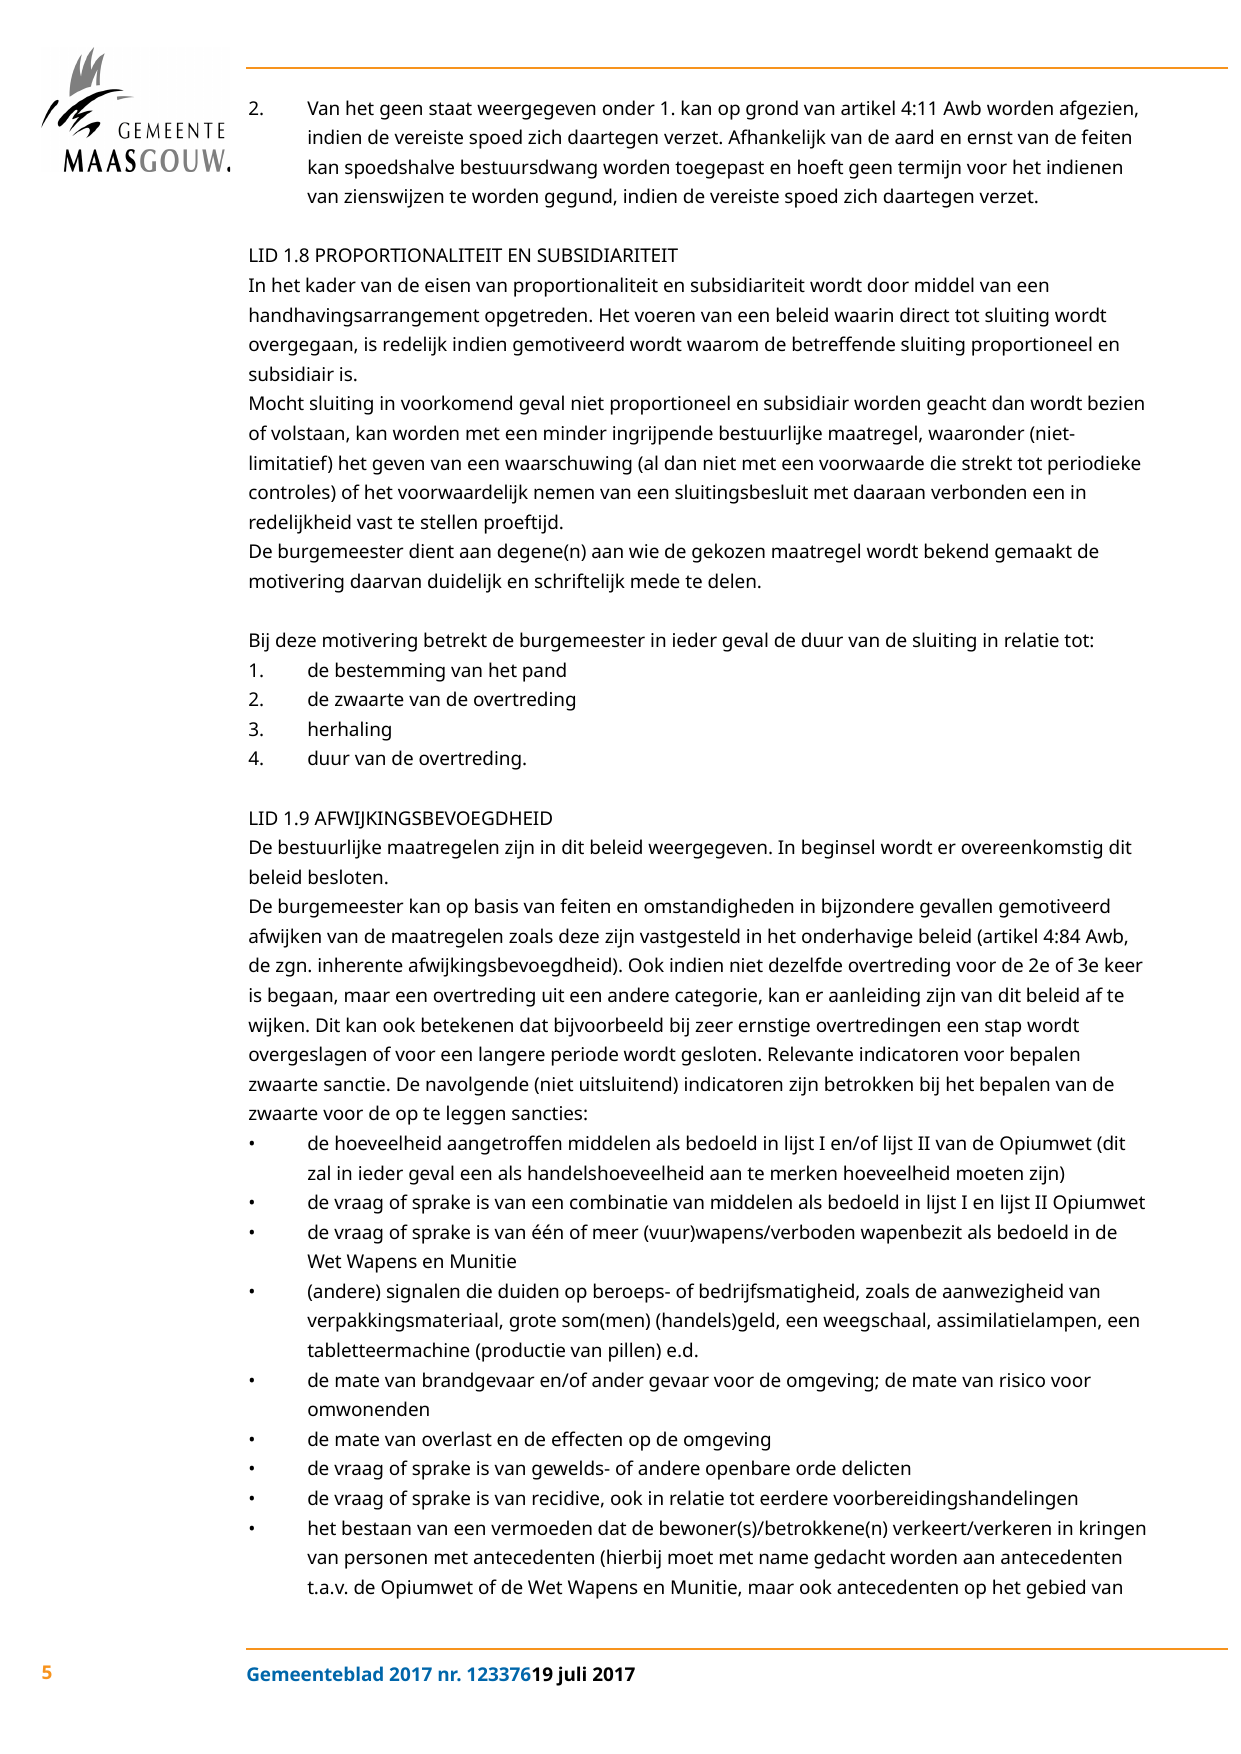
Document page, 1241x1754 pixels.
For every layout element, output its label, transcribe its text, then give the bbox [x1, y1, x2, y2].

list de bestemming van het pand [248, 657, 1152, 683]
list de hoeveelheid aangetroffen middelen als bedoeld in lijst I en/of lijst II van de Opiumwet (dit zal in ieder geval een als handelshoeveelheid aan te merken hoeveelheid moeten zijn) [248, 1130, 1152, 1186]
picture [41, 47, 231, 172]
text In het kader van de eisen van proportionaliteit en subsidiariteit wordt door middel van een handhavingsarrangement opgetreden. Het voeren van een beleid waarin direct tot sluiting wordt overgegaan, is redelijk indien gemotiveerd wordt waarom de betreffende sluiting proportioneel en subsidiair is. [248, 272, 1152, 387]
text LID 1.9 AFWIJKINGSBEVOEGDHEID [248, 805, 1152, 831]
list de vraag of sprake is van een combinatie van middelen als bedoeld in lijst I en lijst II Opiumwet [248, 1189, 1152, 1215]
list (andere) signalen die duiden op beroeps- of bedrijfsmatigheid, zoals de aanwezigheid van verpakkingsmateriaal, grote som(men) (handels)geld, een weegschaal, assimilatielampen, een tabletteermachine (productie van pillen) e.d. [248, 1278, 1152, 1363]
list het bestaan van een vermoeden dat de bewoner(s)/betrokkene(n) verkeert/verkeren in kringen van personen met antecedenten (hierbij moet met name gedacht worden aan antecedenten t.a.v. de Opiumwet of de Wet Wapens en Munitie, maar ook antecedenten op het gebied van [248, 1515, 1152, 1600]
list de zwaarte van de overtreding [248, 686, 1152, 712]
list de vraag of sprake is van recidive, ook in relatie tot eerdere voorbereidingshandelingen [248, 1485, 1152, 1511]
text De burgemeester dient aan degene(n) aan wie de gekozen maatregel wordt bekend gemaakt de motivering daarvan duidelijk en schriftelijk mede te delen. [248, 538, 1152, 594]
list Van het geen staat weergegeven onder 1. kan op grond van artikel 4:11 Awb worden afgezien, indien de vereiste spoed zich daartegen verzet. Afhankelijk van de aard en ernst van de feiten kan spoedshalve bestuursdwang worden toegepast en hoeft geen termijn voor het indienen van zienswijzen te worden gegund, indien de vereiste spoed zich daartegen verzet. [248, 95, 1152, 209]
list de mate van overlast en de effecten op de omgeving [248, 1426, 1152, 1452]
text LID 1.8 PROPORTIONALITEIT EN SUBSIDIARITEIT [248, 243, 1152, 268]
text Bij deze motivering betrekt de burgemeester in ieder geval de duur van de sluiting in relatie tot: [248, 627, 1152, 653]
list de vraag of sprake is van gewelds- of andere openbare orde delicten [248, 1456, 1152, 1481]
list herhaling [248, 716, 1152, 742]
text De bestuurlijke maatregelen zijn in dit beleid weergegeven. In beginsel wordt er overeenkomstig dit beleid besloten. [248, 834, 1152, 890]
list de vraag of sprake is van één of meer (vuur)wapens/verboden wapenbezit als bedoeld in de Wet Wapens en Munitie [248, 1219, 1152, 1274]
list de mate van brandgevaar en/of ander gevaar voor de omgeving; de mate van risico voor omwonenden [248, 1367, 1152, 1422]
text De burgemeester kan op basis van feiten en omstandigheden in bijzondere gevallen gemotiveerd afwijken van de maatregelen zoals deze zijn vastgesteld in het onderhavige beleid (artikel 4:84 Awb, de zgn. inherente afwijkingsbevoegdheid). Ook indien niet dezelfde overtreding voor de 2e of 3e keer is begaan, maar een overtreding uit een andere categorie, kan er aanleiding zijn van dit beleid af te wijken. Dit kan ook betekenen dat bijvoorbeeld bij zeer ernstige overtredingen een stap wordt overgeslagen of voor een langere periode wordt gesloten. Relevante indicatoren voor bepalen zwaarte sanctie. De navolgende (niet uitsluitend) indicatoren zijn betrokken bij het bepalen van de zwaarte voor de op te leggen sancties: [248, 893, 1152, 1126]
list duur van de overtreding. [248, 746, 1152, 771]
text Mocht sluiting in voorkomend geval niet proportioneel en subsidiair worden geacht dan wordt bezien of volstaan, kan worden met een minder ingrijpende bestuurlijke maatregel, waaronder (niet-limitatief) het geven van een waarschuwing (al dan niet met een voorwaarde die strekt tot periodieke controles) of het voorwaardelijk nemen van een sluitingsbesluit met daaraan verbonden een in redelijkheid vast te stellen proeftijd. [248, 391, 1152, 535]
